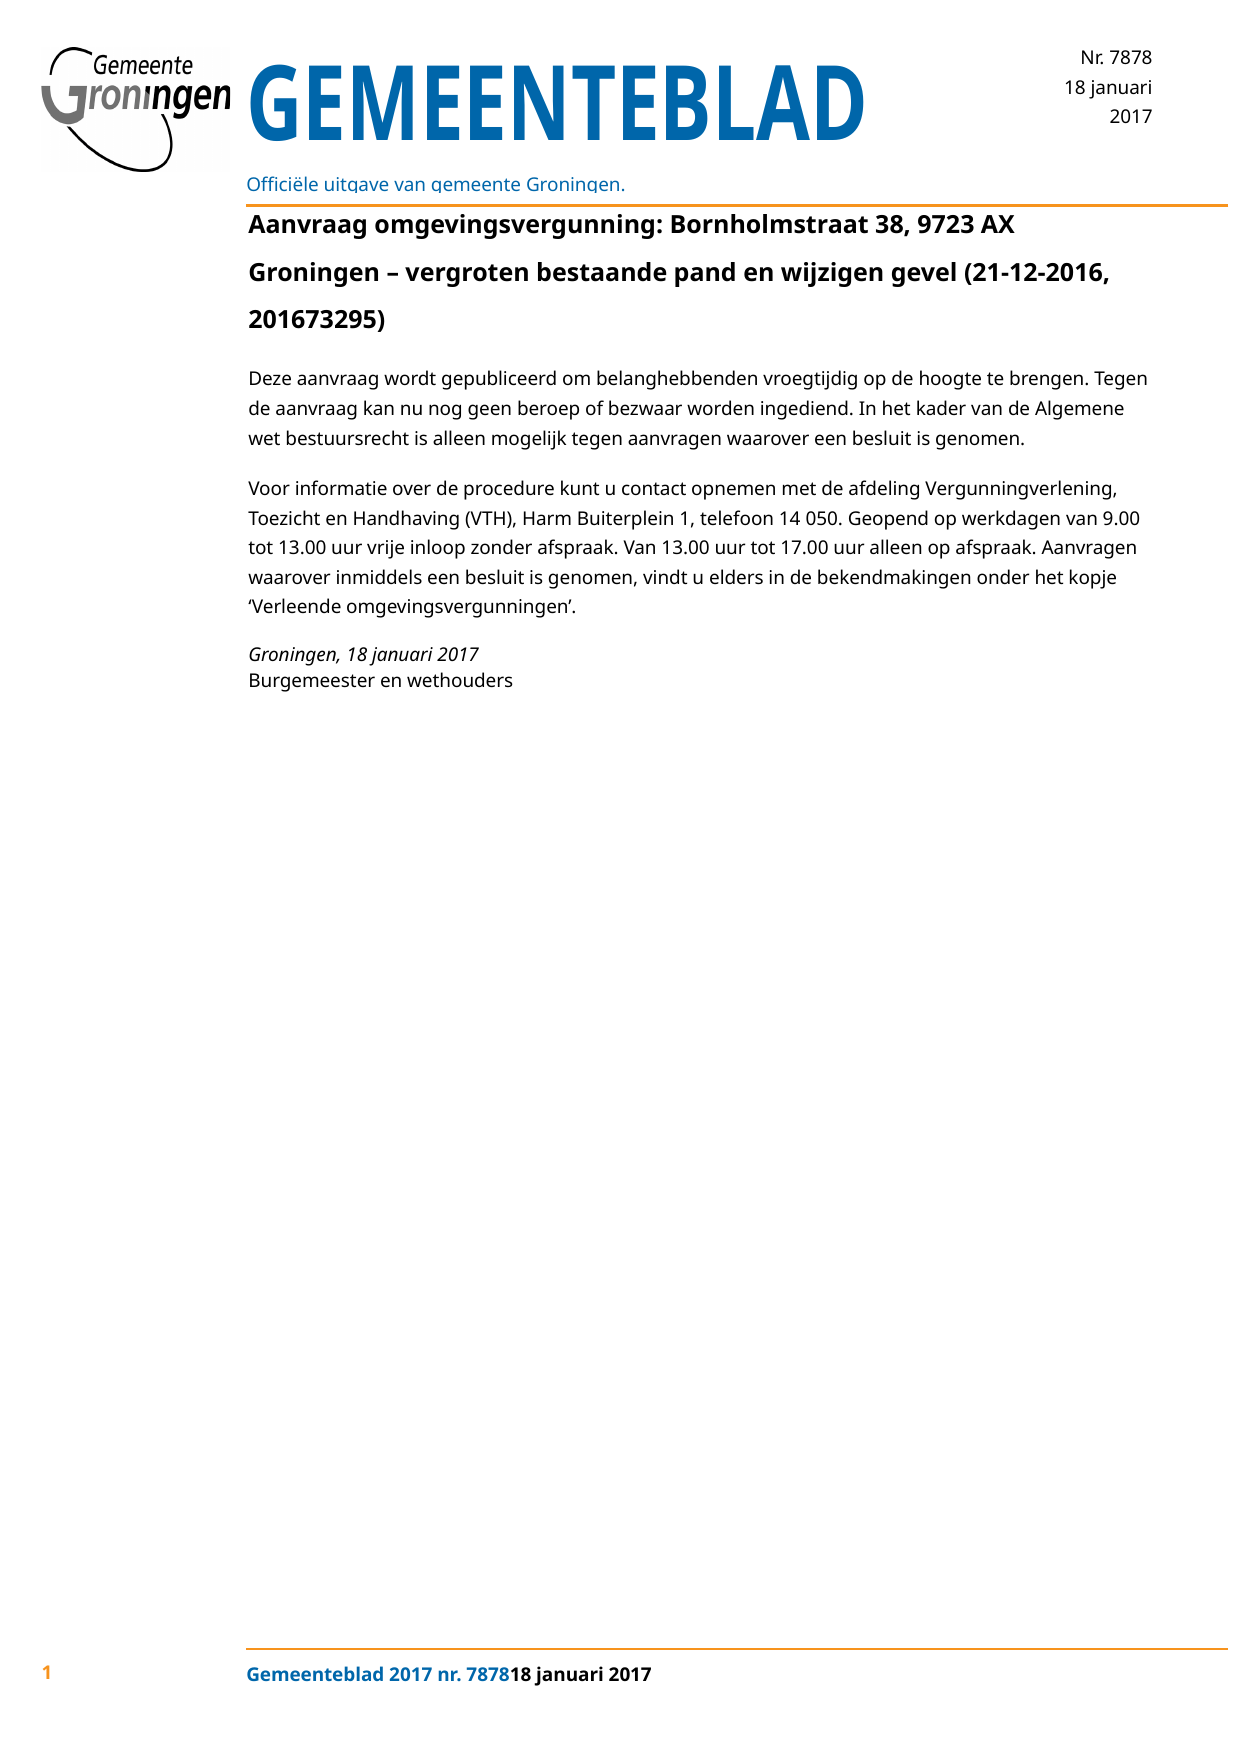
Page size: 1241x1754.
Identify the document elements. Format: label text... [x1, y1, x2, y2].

text Aanvraag omgevingsvergunning: Bornholmstraat 38, 9723 AX Groningen – vergroten bestaande pand en wijzigen gevel (21-12-2016, 201673295) [248, 207, 1152, 336]
text Burgemeester en wethouders [248, 667, 1152, 693]
text Deze aanvraag wordt gepubliceerd om belanghebbenden vroegtijdig op de hoogte te brengen. Tegen de aanvraag kan nu nog geen beroep of bezwaar worden ingediend. In het kader van de Algemene wet bestuursrecht is alleen mogelijk tegen aanvragen waarover een besluit is genomen. [248, 366, 1152, 450]
picture [41, 47, 231, 172]
text Voor informatie over de procedure kunt u contact opnemen met de afdeling Vergunningverlening, Toezicht en Handhaving (VTH), Harm Buiterplein 1, telefoon 14 050. Geopend op werkdagen van 9.00 tot 13.00 uur vrije inloop zonder afspraak. Van 13.00 uur tot 17.00 uur alleen op afspraak. Aanvragen waarover inmiddels een besluit is genomen, vindt u elders in de bekendmakingen onder het kopje ‘Verleende omgevingsvergunningen’. [248, 475, 1152, 619]
text Groningen, 18 januari 2017 [248, 641, 1152, 667]
